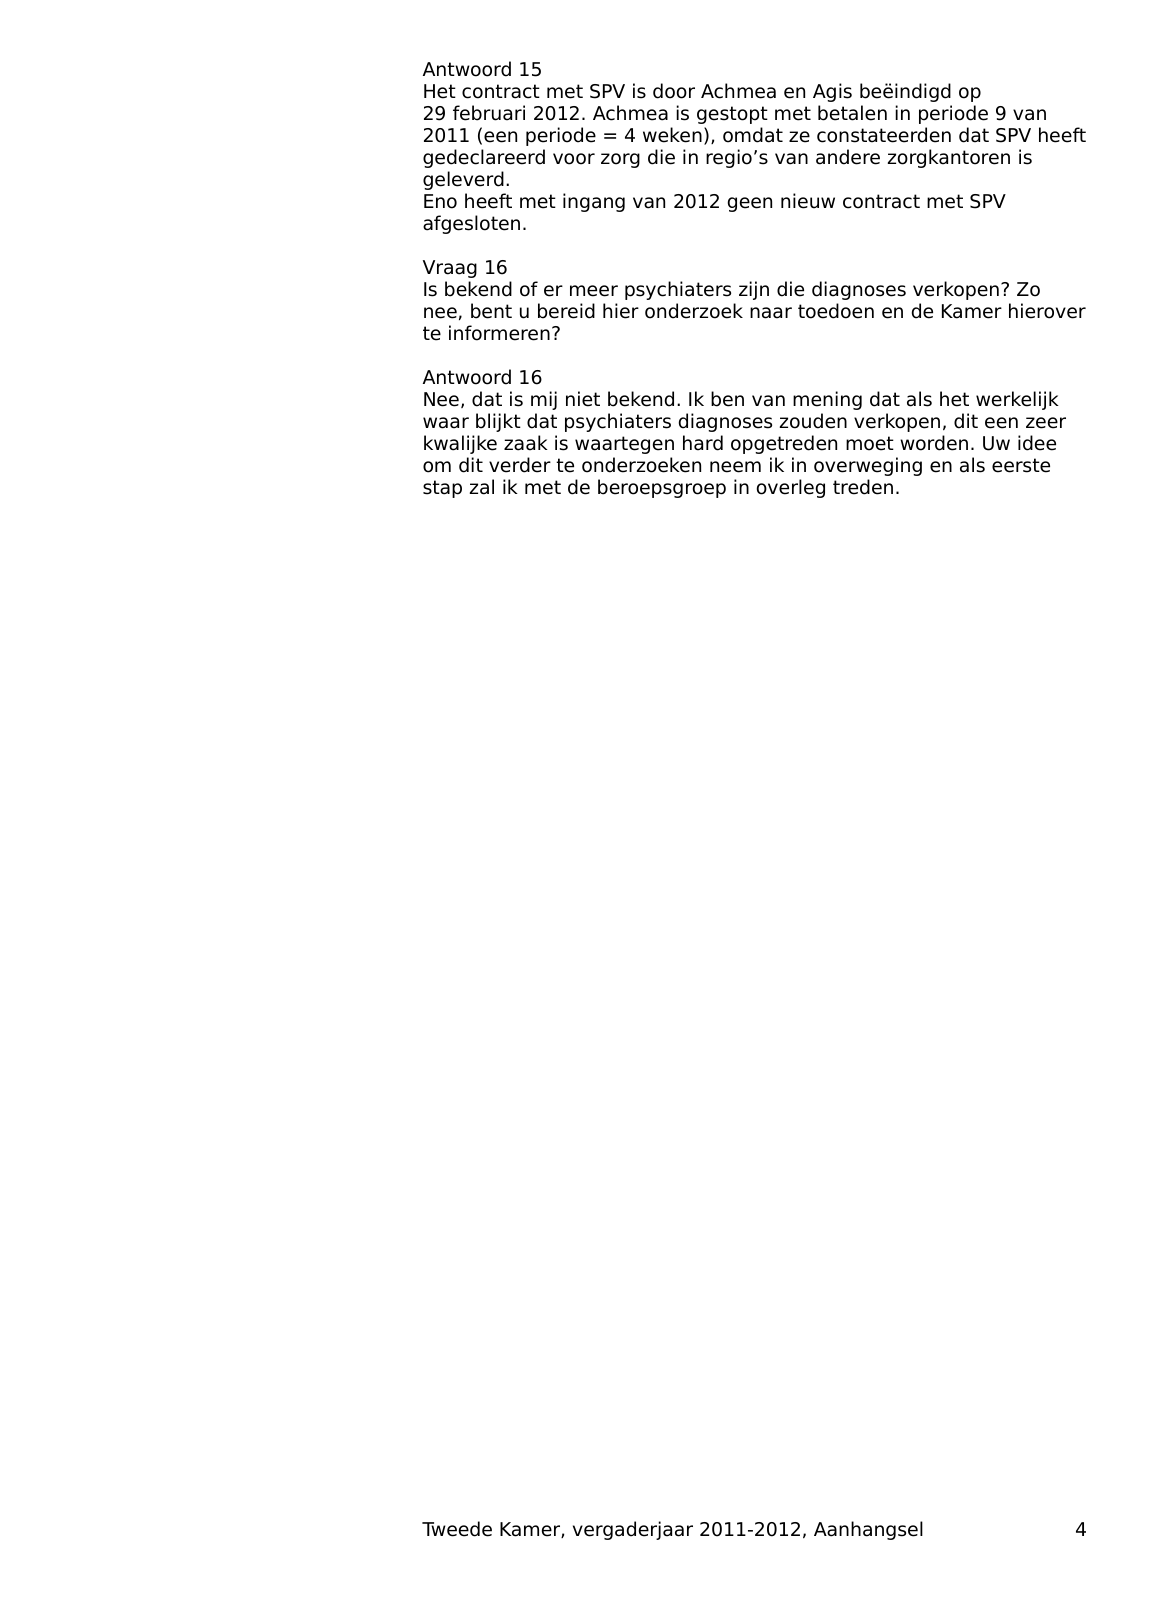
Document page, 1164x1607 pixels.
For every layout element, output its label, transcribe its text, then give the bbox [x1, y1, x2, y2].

text Is bekend of er meer psychiaters zijn die diagnoses verkopen? Zo nee, bent u bereid hier onderzoek naar toedoen en de Kamer hierover te informeren? [422, 279, 1087, 345]
text Antwoord 15 [422, 59, 1087, 81]
text Nee, dat is mij niet bekend. Ik ben van mening dat als het werkelijk waar blijkt dat psychiaters diagnoses zouden verkopen, dit een zeer kwalijke zaak is waartegen hard opgetreden moet worden. Uw idee om dit verder te onderzoeken neem ik in overweging en als eerste stap zal ik met de beroepsgroep in overleg treden. [422, 389, 1087, 499]
text Eno heeft met ingang van 2012 geen nieuw contract met SPV afgesloten. [422, 191, 1087, 235]
text Vraag 16 [422, 257, 1087, 279]
text Antwoord 16 [422, 367, 1087, 389]
text Het contract met SPV is door Achmea en Agis beëindigd op 29 februari 2012. Achmea is gestopt met betalen in periode 9 van 2011 (een periode = 4 weken), omdat ze constateerden dat SPV heeft gedeclareerd voor zorg die in regio’s van andere zorgkantoren is geleverd. [422, 81, 1087, 191]
